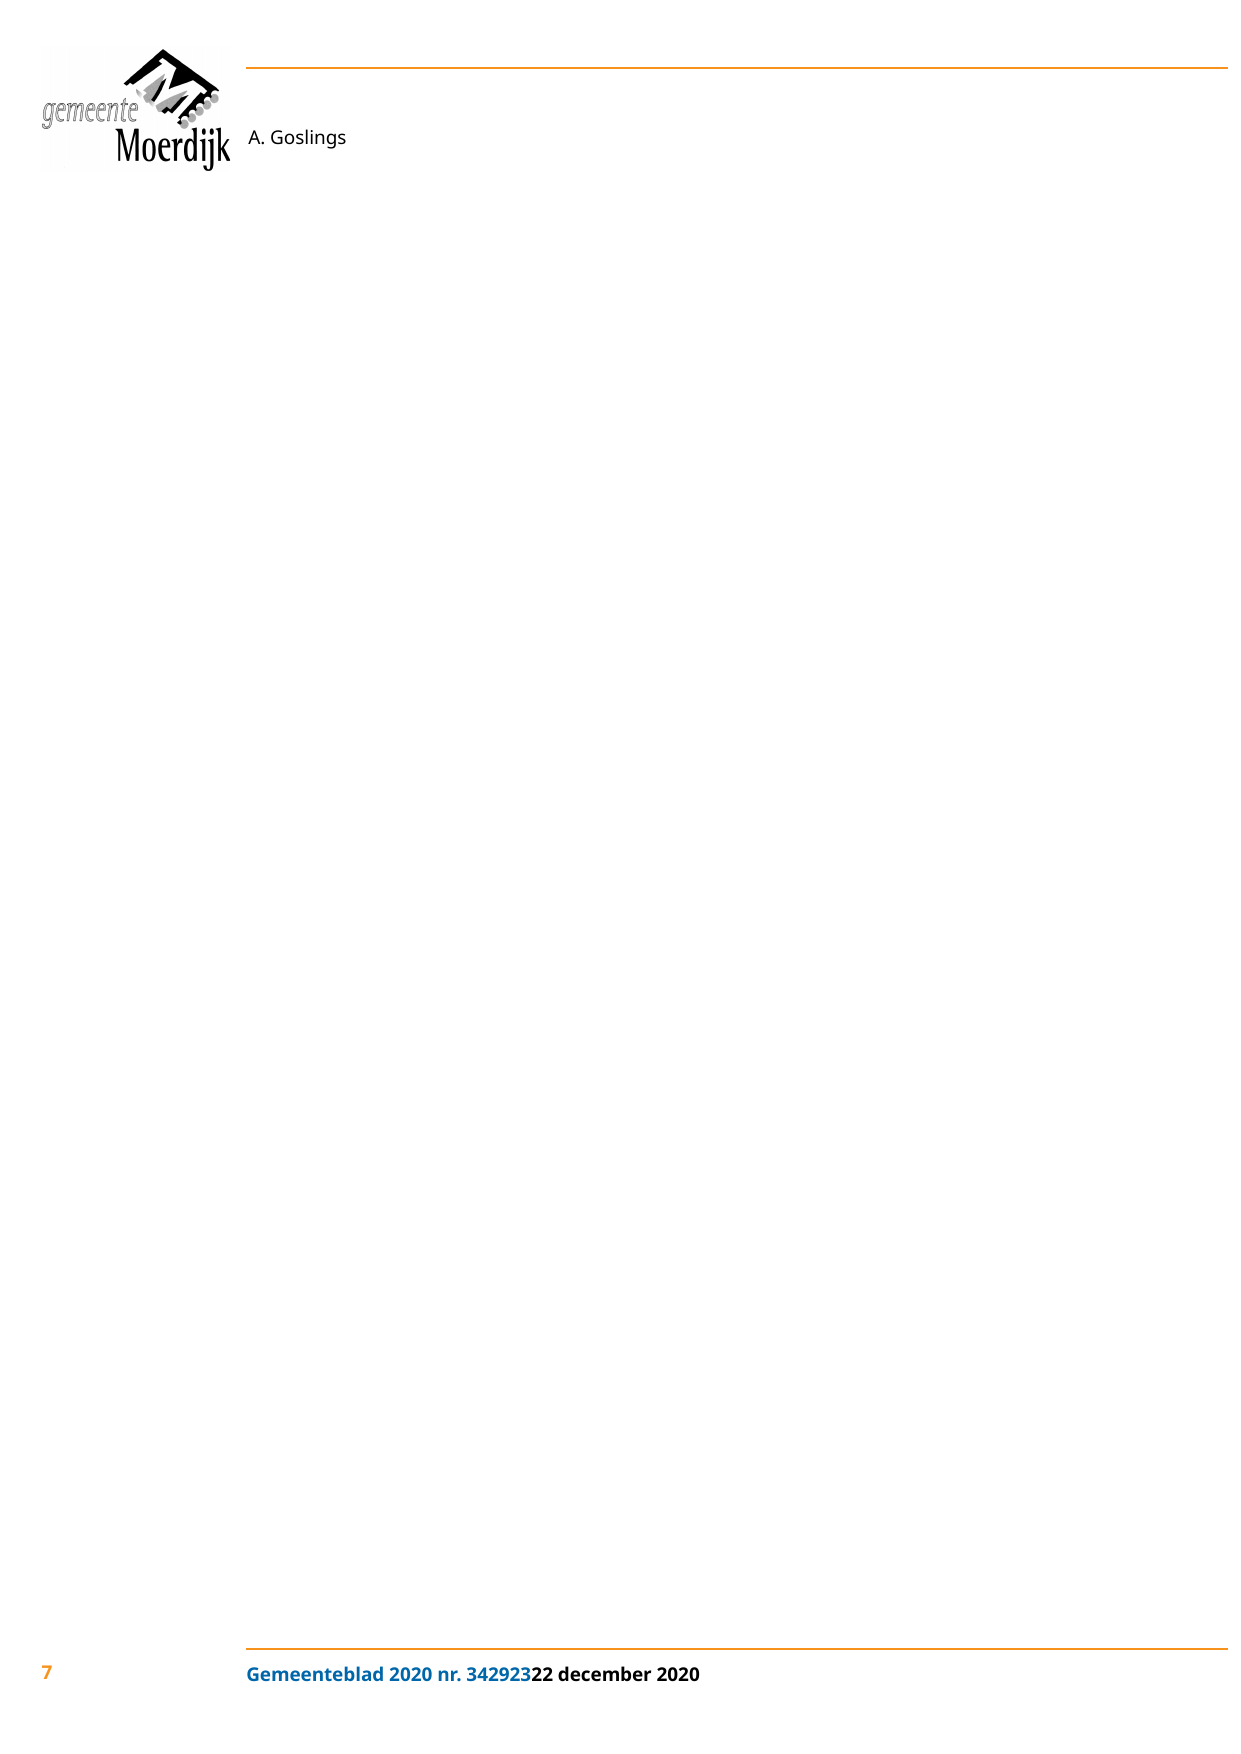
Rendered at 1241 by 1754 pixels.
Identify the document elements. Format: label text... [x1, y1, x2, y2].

table_cell A. Goslings [248, 95, 1152, 150]
picture [41, 47, 231, 172]
